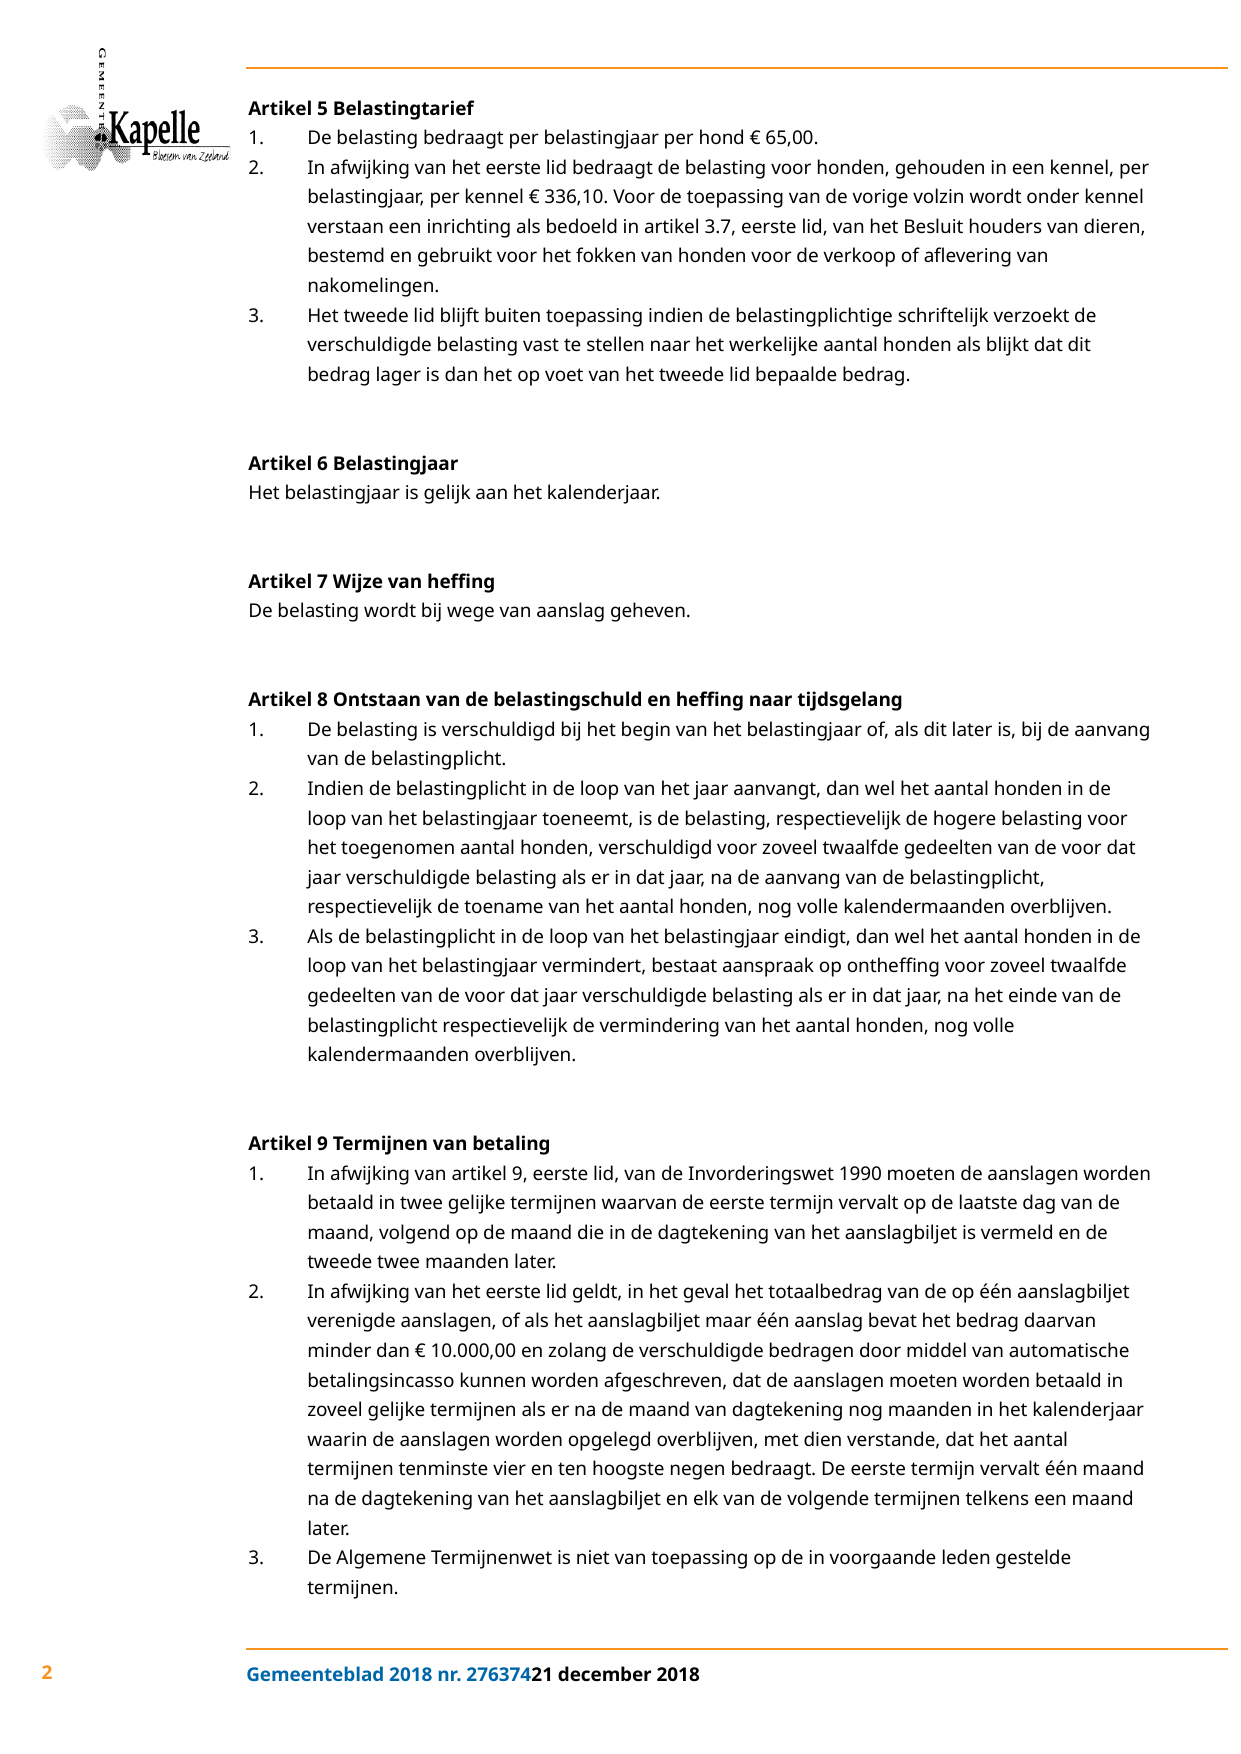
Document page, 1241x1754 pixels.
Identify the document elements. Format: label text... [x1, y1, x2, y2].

list Het tweede lid blijft buiten toepassing indien de belastingplichtige schriftelijk verzoekt de verschuldigde belasting vast te stellen naar het werkelijke aantal honden als blijkt dat dit bedrag lager is dan het op voet van het tweede lid bepaalde bedrag. [248, 302, 1152, 387]
list De belasting is verschuldigd bij het begin van het belastingjaar of, als dit later is, bij de aanvang van de belastingplicht. [248, 716, 1152, 771]
list Indien de belastingplicht in de loop van het jaar aanvangt, dan wel het aantal honden in de loop van het belastingjaar toeneemt, is de belasting, respectievelijk de hogere belasting voor het toegenomen aantal honden, verschuldigd voor zoveel twaalfde gedeelten van de voor dat jaar verschuldigde belasting als er in dat jaar, na de aanvang van de belastingplicht, respectievelijk de toename van het aantal honden, nog volle kalendermaanden overblijven. [248, 775, 1152, 919]
picture [41, 47, 231, 172]
list In afwijking van het eerste lid geldt, in het geval het totaalbedrag van de op één aanslagbiljet verenigde aanslagen, of als het aanslagbiljet maar één aanslag bevat het bedrag daarvan minder dan € 10.000,00 en zolang de verschuldigde bedragen door middel van automatische betalingsincasso kunnen worden afgeschreven, dat de aanslagen moeten worden betaald in zoveel gelijke termijnen als er na de maand van dagtekening nog maanden in het kalenderjaar waarin de aanslagen worden opgelegd overblijven, met dien verstande, dat het aantal termijnen tenminste vier en ten hoogste negen bedraagt. De eerste termijn vervalt één maand na de dagtekening van het aanslagbiljet en elk van de volgende termijnen telkens een maand later. [248, 1278, 1152, 1541]
list In afwijking van het eerste lid bedraagt de belasting voor honden, gehouden in een kennel, per belastingjaar, per kennel € 336,10. Voor de toepassing van de vorige volzin wordt onder kennel verstaan een inrichting als bedoeld in artikel 3.7, eerste lid, van het Besluit houders van dieren, bestemd en gebruikt voor het fokken van honden voor de verkoop of aflevering van nakomelingen. [248, 154, 1152, 298]
text Artikel 5 Belastingtarief [248, 95, 1152, 121]
text Het belastingjaar is gelijk aan het kalenderjaar. [248, 479, 1152, 505]
list De belasting bedraagt per belastingjaar per hond € 65,00. [248, 124, 1152, 150]
text Artikel 7 Wijze van heffing [248, 568, 1152, 594]
list In afwijking van artikel 9, eerste lid, van de Invorderingswet 1990 moeten de aanslagen worden betaald in twee gelijke termijnen waarvan de eerste termijn vervalt op de laatste dag van de maand, volgend op de maand die in de dagtekening van het aanslagbiljet is vermeld en de tweede twee maanden later. [248, 1160, 1152, 1274]
text De belasting wordt bij wege van aanslag geheven. [248, 598, 1152, 623]
list Als de belastingplicht in de loop van het belastingjaar eindigt, dan wel het aantal honden in de loop van het belastingjaar vermindert, bestaat aanspraak op ontheffing voor zoveel twaalfde gedeelten van de voor dat jaar verschuldigde belasting als er in dat jaar, na het einde van de belastingplicht respectievelijk de vermindering van het aantal honden, nog volle kalendermaanden overblijven. [248, 923, 1152, 1067]
text Artikel 8 Ontstaan van de belastingschuld en heffing naar tijdsgelang [248, 686, 1152, 712]
text Artikel 9 Termijnen van betaling [248, 1130, 1152, 1156]
text Artikel 6 Belastingjaar [248, 450, 1152, 476]
list De Algemene Termijnenwet is niet van toepassing op de in voorgaande leden gestelde termijnen. [248, 1544, 1152, 1600]
